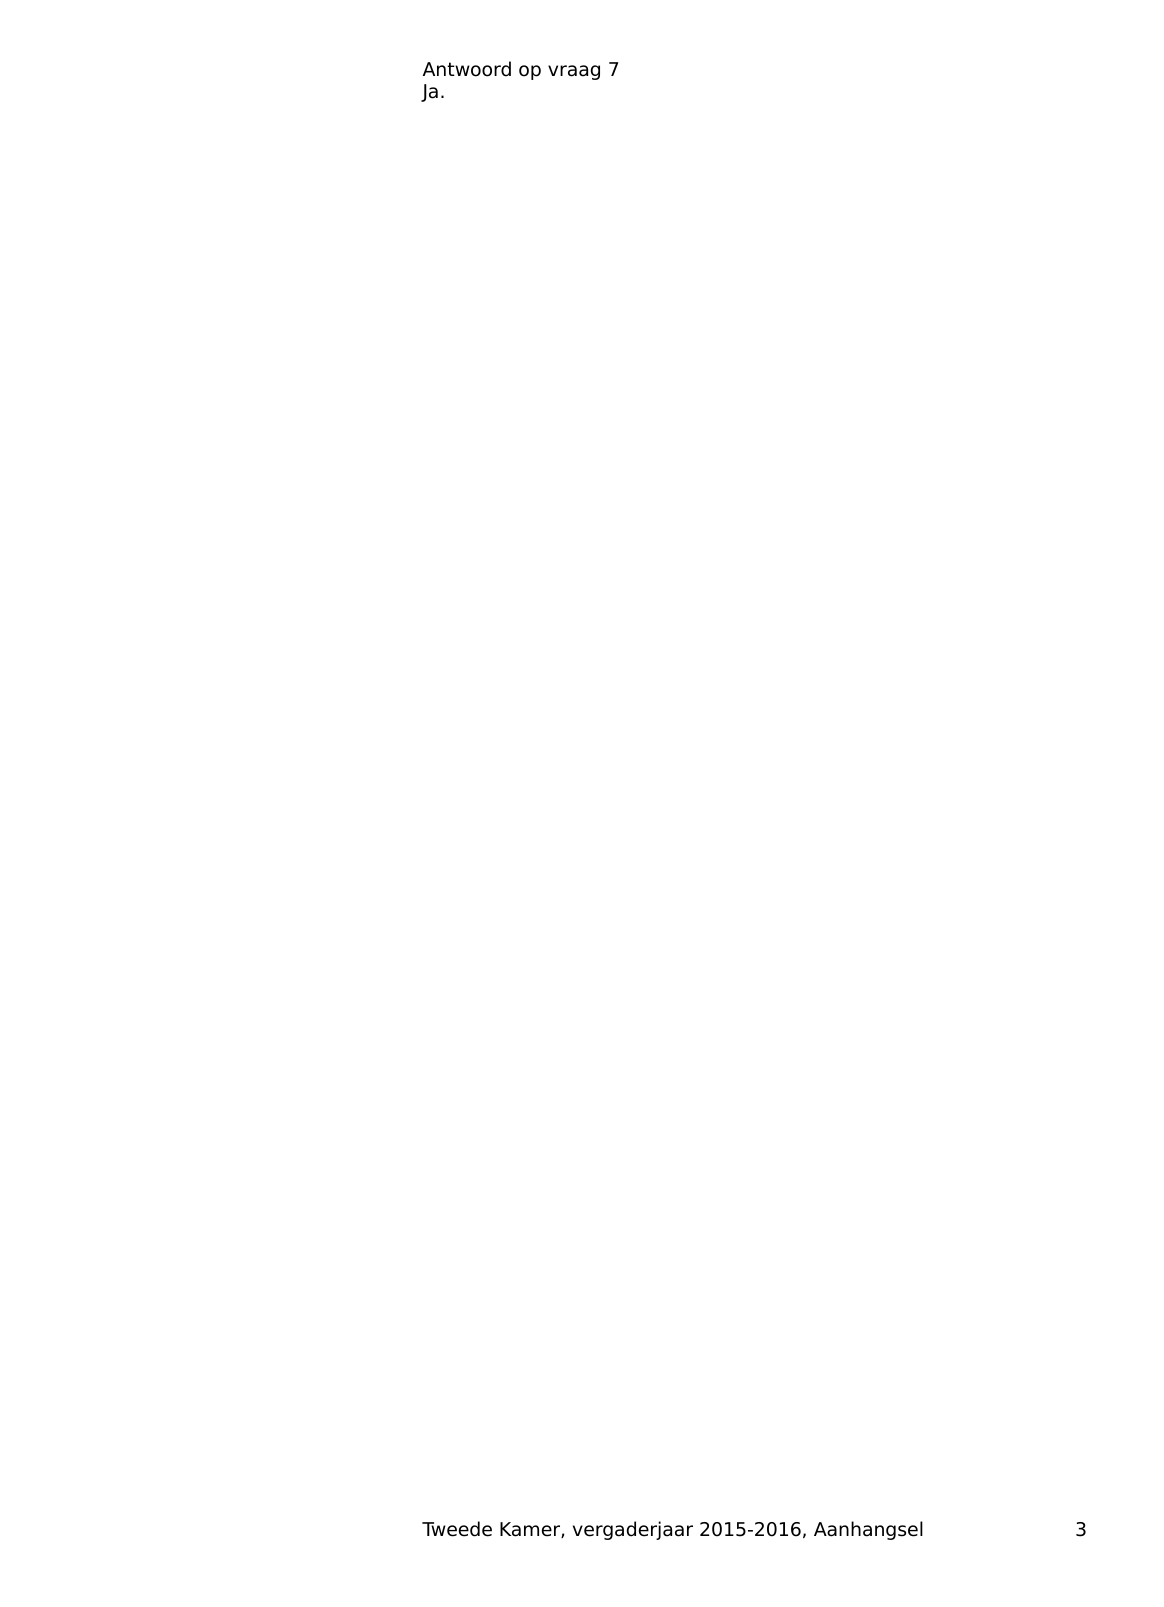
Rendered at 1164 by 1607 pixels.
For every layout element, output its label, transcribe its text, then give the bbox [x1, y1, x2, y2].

text Antwoord op vraag 7 [422, 59, 1087, 81]
text Ja. [422, 81, 1087, 103]
